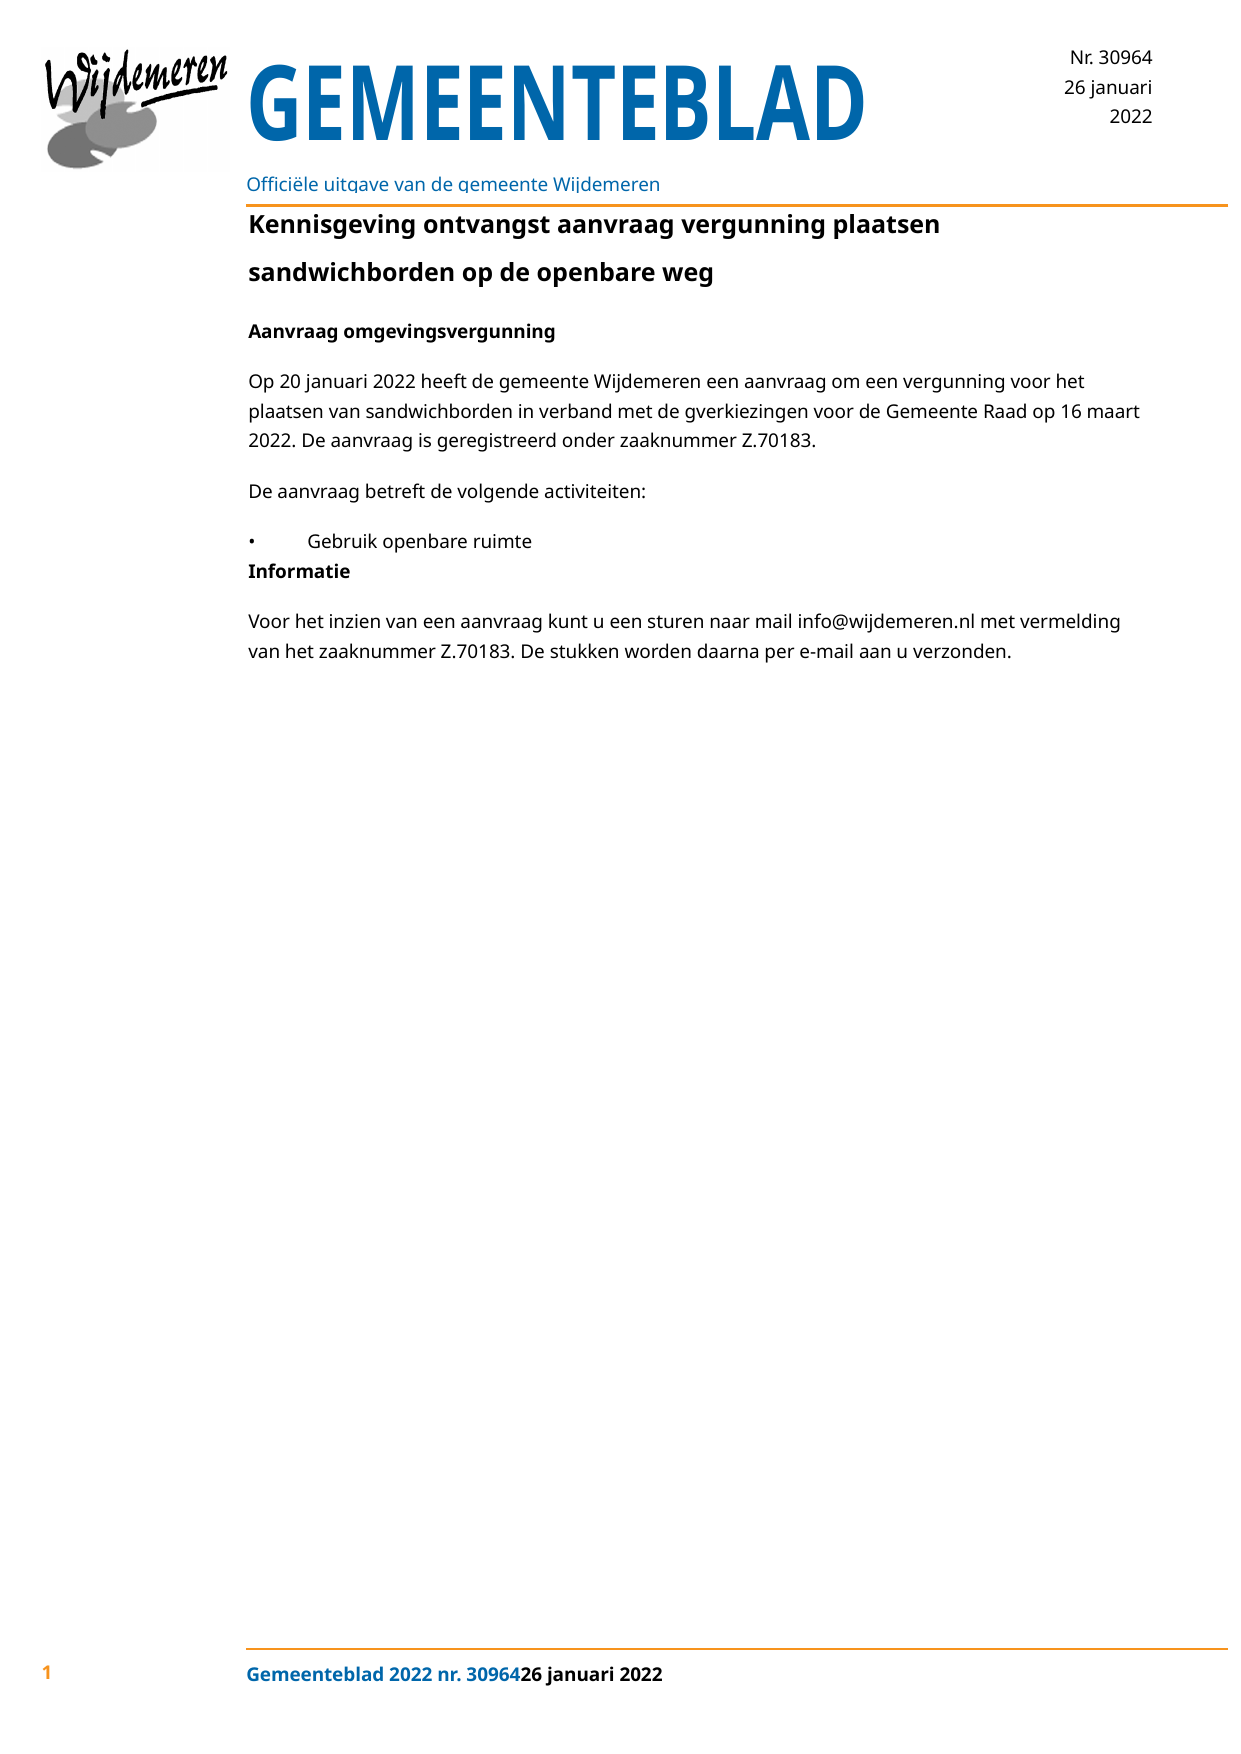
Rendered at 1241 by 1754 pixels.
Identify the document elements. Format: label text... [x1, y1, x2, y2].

text Aanvraag omgevingsvergunning [248, 318, 1152, 344]
text Voor het inzien van een aanvraag kunt u een sturen naar mail info@wijdemeren.nl met vermelding van het zaaknummer Z.70183. De stukken worden daarna per e-mail aan u verzonden. [248, 608, 1152, 664]
text Op 20 januari 2022 heeft de gemeente Wijdemeren een aanvraag om een vergunning voor het plaatsen van sandwichborden in verband met de gverkiezingen voor de Gemeente Raad op 16 maart 2022. De aanvraag is geregistreerd onder zaaknummer Z.70183. [248, 368, 1152, 453]
text Informatie [248, 558, 1152, 584]
list Gebruik openbare ruimte [248, 528, 1152, 554]
picture [41, 47, 231, 172]
text De aanvraag betreft de volgende activiteiten: [248, 478, 1152, 504]
text Kennisgeving ontvangst aanvraag vergunning plaatsen sandwichborden op de openbare weg [248, 207, 1152, 288]
